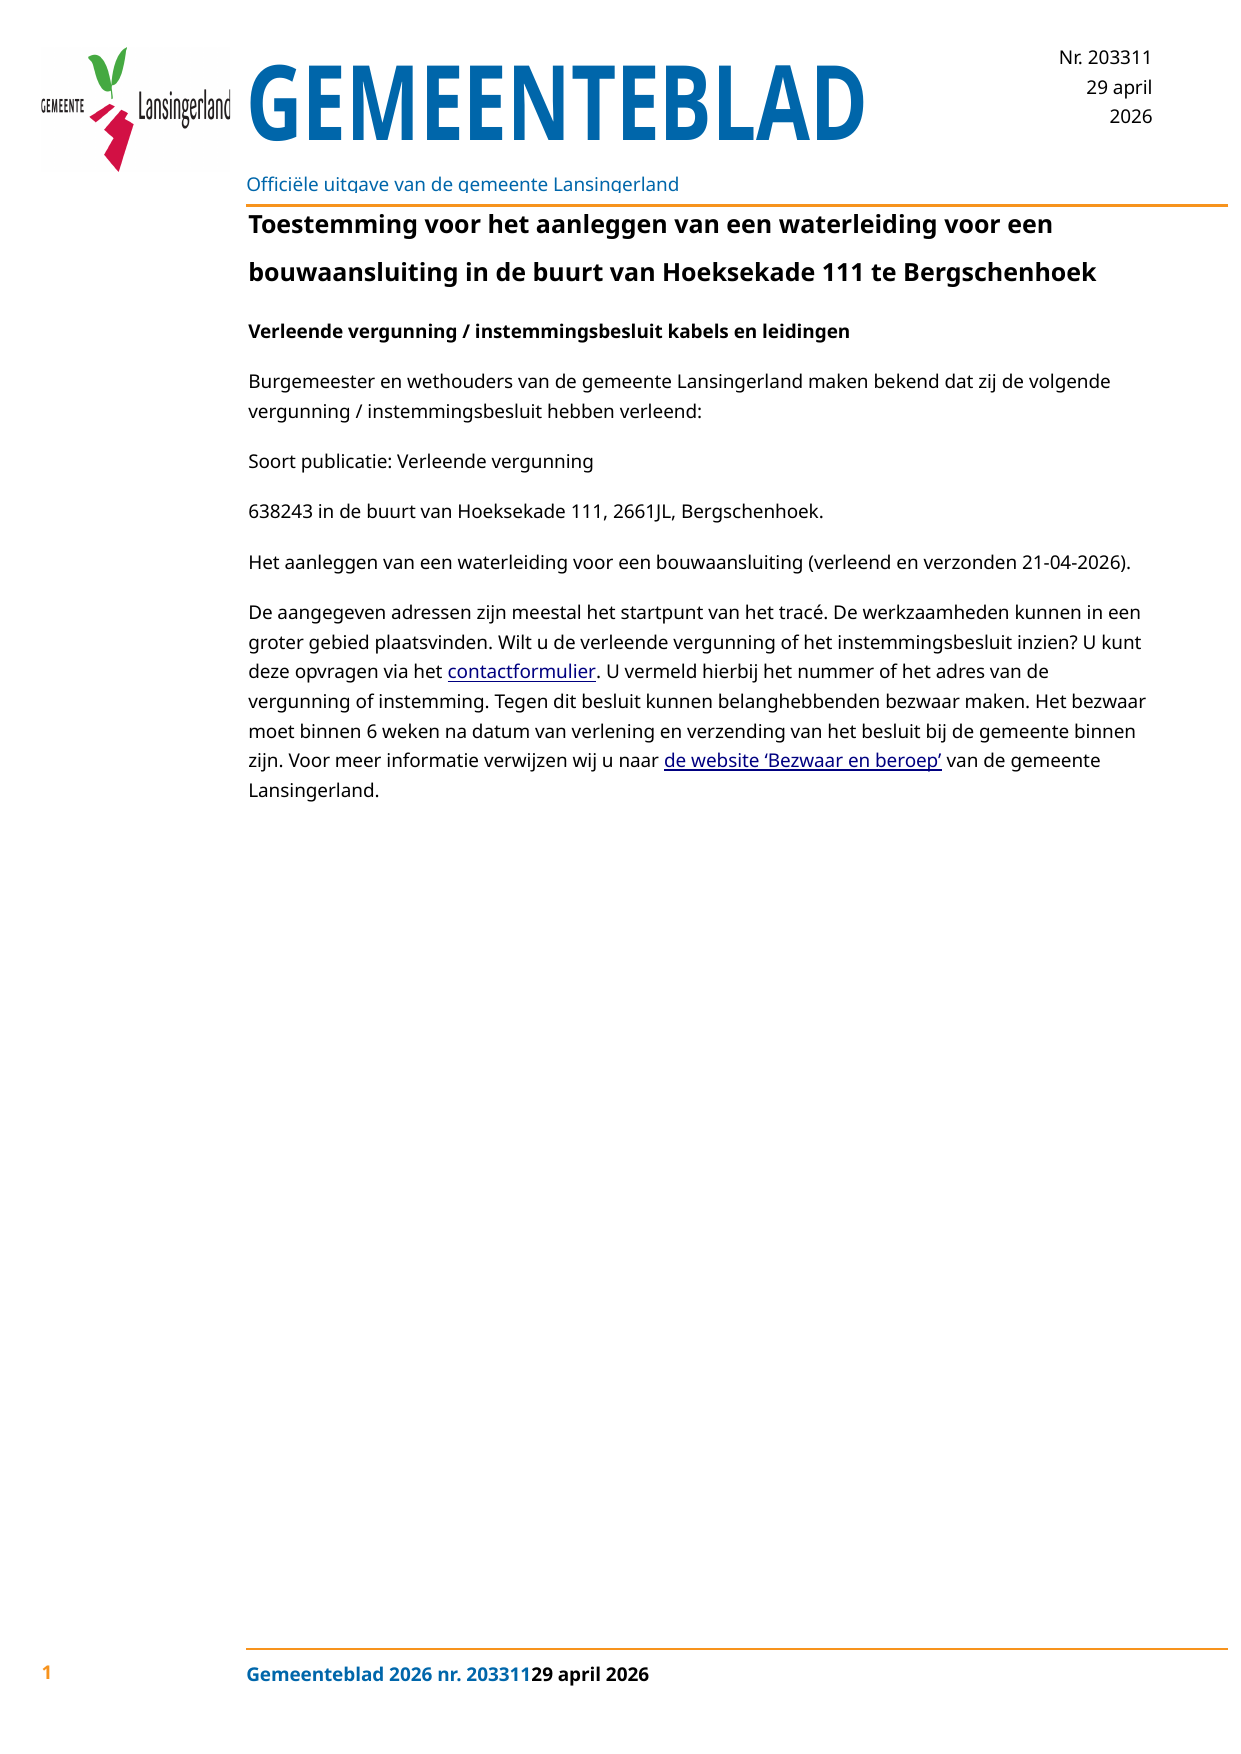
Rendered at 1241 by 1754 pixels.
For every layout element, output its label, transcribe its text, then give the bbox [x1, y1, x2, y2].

text Burgemeester en wethouders van de gemeente Lansingerland maken bekend dat zij de volgende vergunning / instemmingsbesluit hebben verleend: [248, 368, 1152, 424]
picture [41, 47, 231, 172]
text Verleende vergunning / instemmingsbesluit kabels en leidingen [248, 318, 1152, 344]
text 638243 in de buurt van Hoeksekade 111, 2661JL, Bergschenhoek. [248, 499, 1152, 524]
text De aangegeven adressen zijn meestal het startpunt van het tracé. De werkzaamheden kunnen in een groter gebied plaatsvinden. Wilt u de verleende vergunning of het instemmingsbesluit inzien? U kunt deze opvragen via het contactformulier. U vermeld hierbij het nummer of het adres van de vergunning of instemming. Tegen dit besluit kunnen belanghebbenden bezwaar maken. Het bezwaar moet binnen 6 weken na datum van verlening en verzending van het besluit bij de gemeente binnen zijn. Voor meer informatie verwijzen wij u naar de website ‘Bezwaar en beroep’ van de gemeente Lansingerland. [248, 599, 1152, 803]
text Toestemming voor het aanleggen van een waterleiding voor een bouwaansluiting in de buurt van Hoeksekade 111 te Bergschenhoek [248, 207, 1152, 288]
text Het aanleggen van een waterleiding voor een bouwaansluiting (verleend en verzonden 21-04-2026). [248, 549, 1152, 575]
text Soort publicatie: Verleende vergunning [248, 448, 1152, 474]
